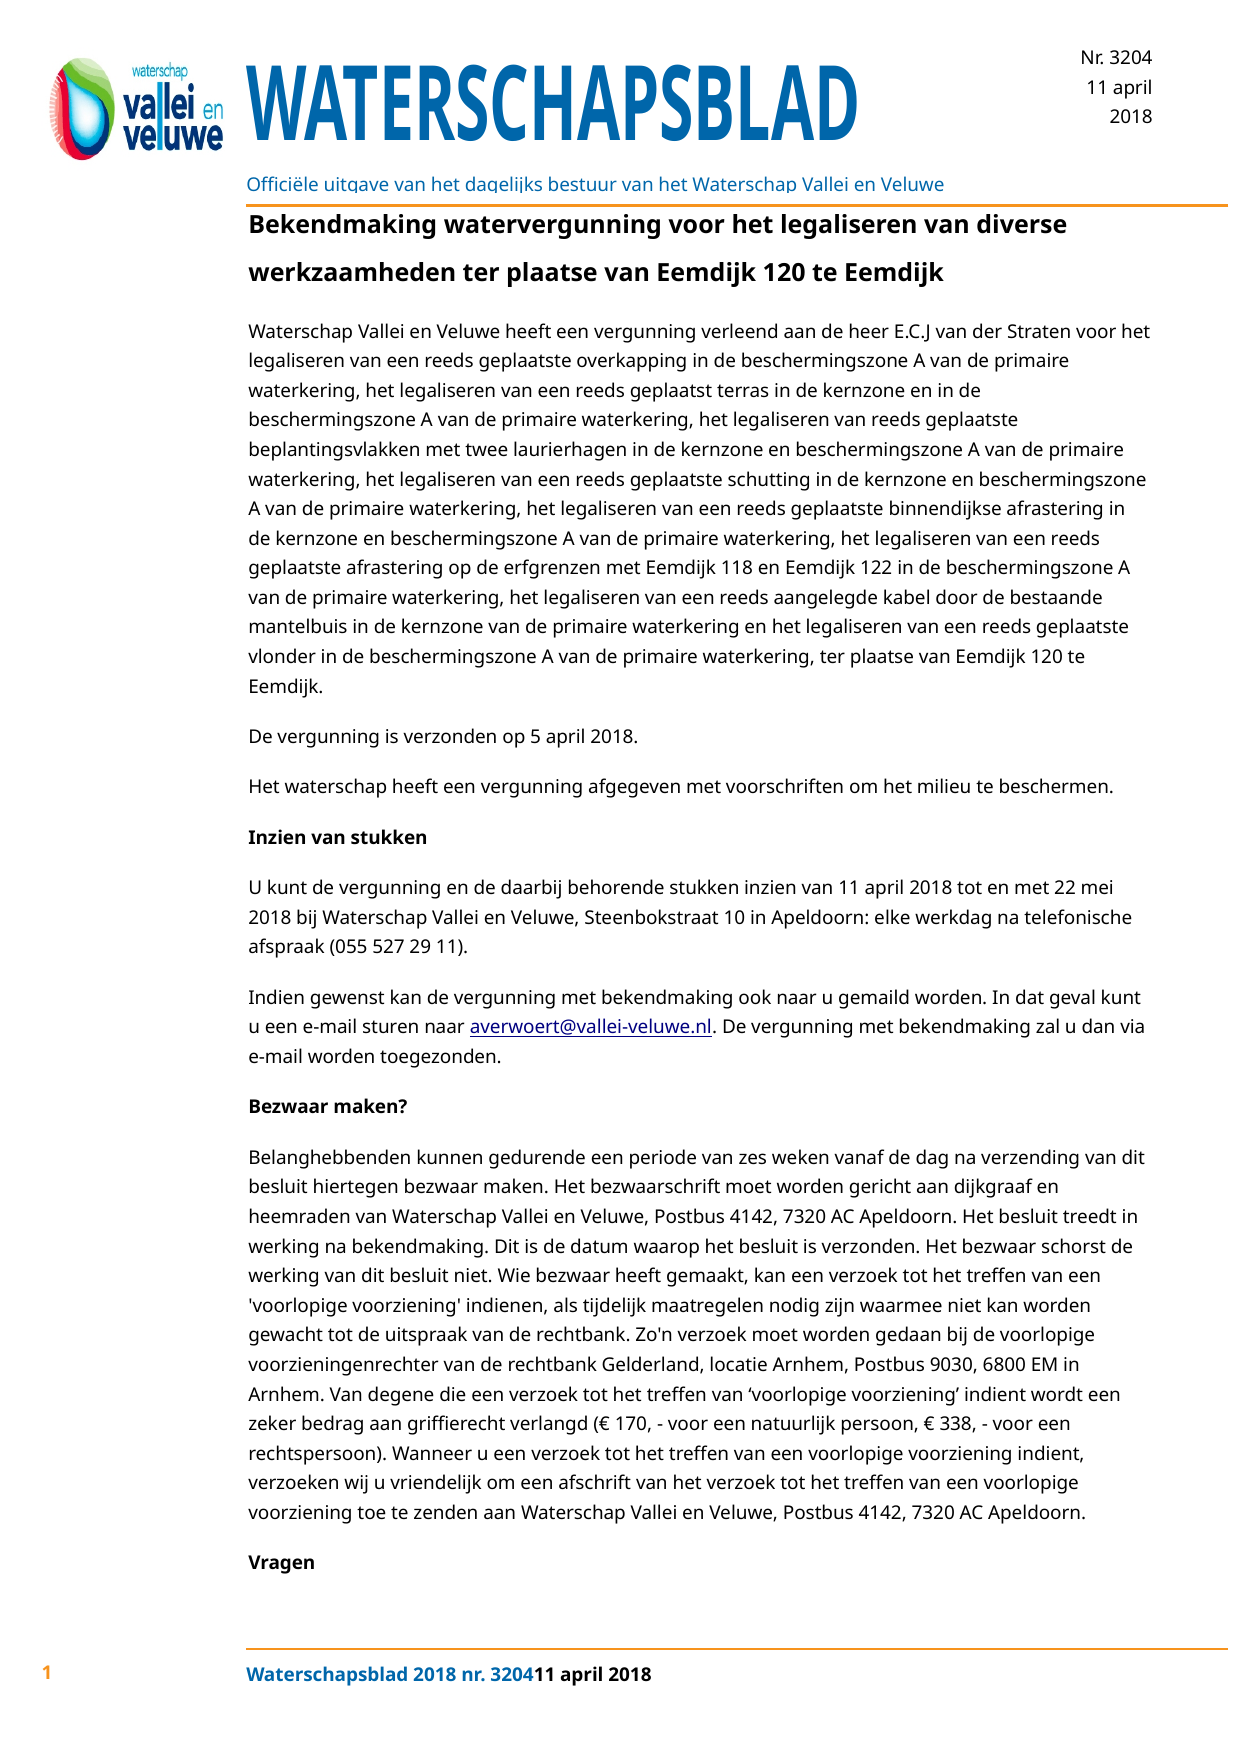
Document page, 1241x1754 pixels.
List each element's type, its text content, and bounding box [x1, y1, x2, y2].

text Inzien van stukken [248, 824, 1152, 850]
text Indien gewenst kan de vergunning met bekendmaking ook naar u gemaild worden. In dat geval kunt u een e-mail sturen naar averwoert@vallei-veluwe.nl. De vergunning met bekendmaking zal u dan via e-mail worden toegezonden. [248, 984, 1152, 1069]
picture [41, 47, 231, 172]
text De vergunning is verzonden op 5 april 2018. [248, 723, 1152, 749]
text Waterschap Vallei en Veluwe heeft een vergunning verleend aan de heer E.C.J van der Straten voor het legaliseren van een reeds geplaatste overkapping in de beschermingszone A van de primaire waterkering, het legaliseren van een reeds geplaatst terras in de kernzone en in de beschermingszone A van de primaire waterkering, het legaliseren van reeds geplaatste beplantingsvlakken met twee laurierhagen in de kernzone en beschermingszone A van de primaire waterkering, het legaliseren van een reeds geplaatste schutting in de kernzone en beschermingszone A van de primaire waterkering, het legaliseren van een reeds geplaatste binnendijkse afrastering in de kernzone en beschermingszone A van de primaire waterkering, het legaliseren van een reeds geplaatste afrastering op de erfgrenzen met Eemdijk 118 en Eemdijk 122 in de beschermingszone A van de primaire waterkering, het legaliseren van een reeds aangelegde kabel door de bestaande mantelbuis in de kernzone van de primaire waterkering en het legaliseren van een reeds geplaatste vlonder in de beschermingszone A van de primaire waterkering, ter plaatse van Eemdijk 120 te Eemdijk. [248, 318, 1152, 699]
text Bezwaar maken? [248, 1094, 1152, 1119]
text Bekendmaking watervergunning voor het legaliseren van diverse werkzaamheden ter plaatse van Eemdijk 120 te Eemdijk [248, 207, 1152, 288]
text U kunt de vergunning en de daarbij behorende stukken inzien van 11 april 2018 tot en met 22 mei 2018 bij Waterschap Vallei en Veluwe, Steenbokstraat 10 in Apeldoorn: elke werkdag na telefonische afspraak (055 527 29 11). [248, 874, 1152, 959]
text Belanghebbenden kunnen gedurende een periode van zes weken vanaf de dag na verzending van dit besluit hiertegen bezwaar maken. Het bezwaarschrift moet worden gericht aan dijkgraaf en heemraden van Waterschap Vallei en Veluwe, Postbus 4142, 7320 AC Apeldoorn. Het besluit treedt in werking na bekendmaking. Dit is de datum waarop het besluit is verzonden. Het bezwaar schorst de werking van dit besluit niet. Wie bezwaar heeft gemaakt, kan een verzoek tot het treffen van een 'voorlopige voorziening' indienen, als tijdelijk maatregelen nodig zijn waarmee niet kan worden gewacht tot de uitspraak van de rechtbank. Zo'n verzoek moet worden gedaan bij de voorlopige voorzieningenrechter van de rechtbank Gelderland, locatie Arnhem, Postbus 9030, 6800 EM in Arnhem. Van degene die een verzoek tot het treffen van ‘voorlopige voorziening’ indient wordt een zeker bedrag aan griffierecht verlangd (€ 170, - voor een natuurlijk persoon, € 338, - voor een rechtspersoon). Wanneer u een verzoek tot het treffen van een voorlopige voorziening indient, verzoeken wij u vriendelijk om een afschrift van het verzoek tot het treffen van een voorlopige voorziening toe te zenden aan Waterschap Vallei en Veluwe, Postbus 4142, 7320 AC Apeldoorn. [248, 1144, 1152, 1525]
text Het waterschap heeft een vergunning afgegeven met voorschriften om het milieu te beschermen. [248, 774, 1152, 799]
text Vragen [248, 1549, 1152, 1575]
